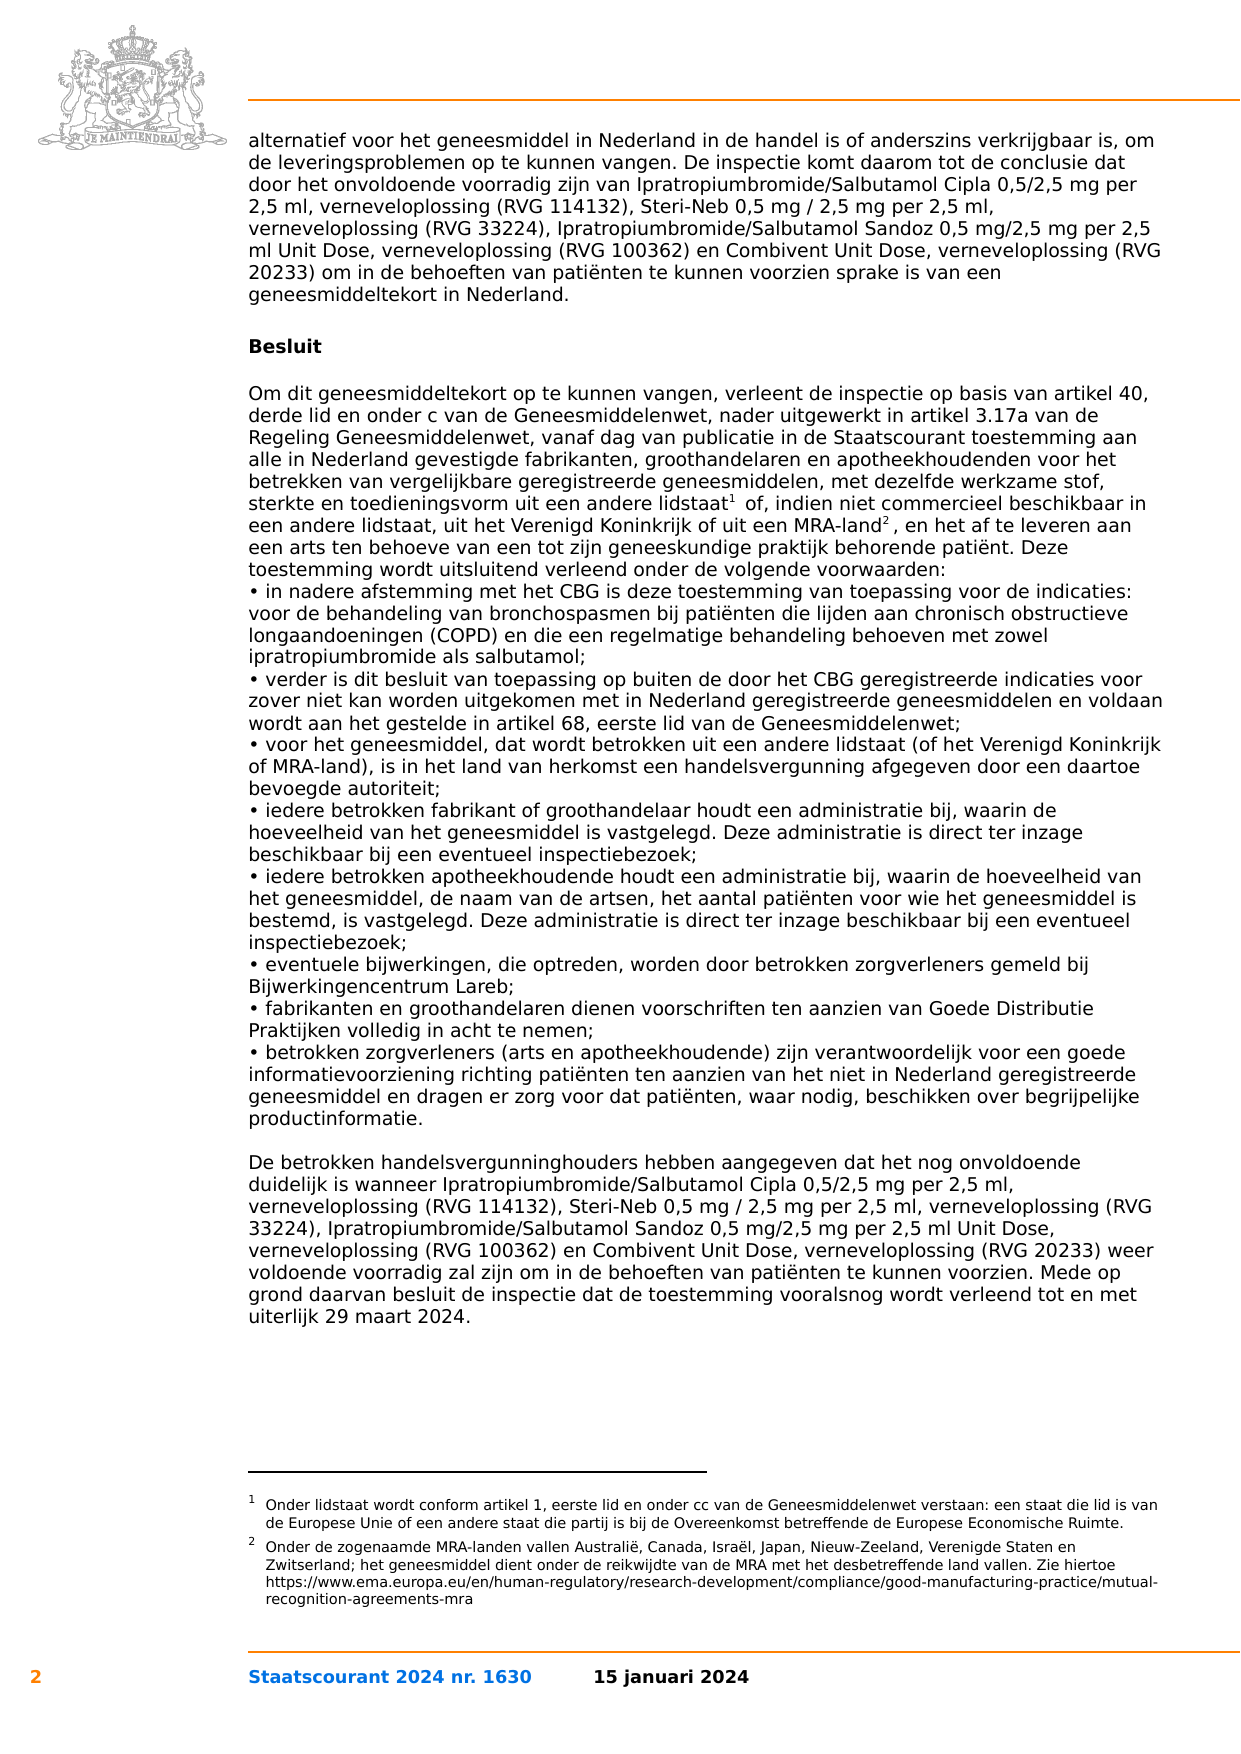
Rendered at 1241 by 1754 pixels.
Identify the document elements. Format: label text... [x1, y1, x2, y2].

picture [38, 25, 227, 150]
text Om dit geneesmiddeltekort op te kunnen vangen, verleent de inspectie op basis van artikel 40, derde lid en onder c van de Geneesmiddelenwet, nader uitgewerkt in artikel 3.17a van de Regeling Geneesmiddelenwet, vanaf dag van publicatie in de Staatscourant toestemming aan alle in Nederland gevestigde fabrikanten, groothandelaren en apotheekhoudenden voor het betrekken van vergelijkbare geregistreerde geneesmiddelen, met dezelfde werkzame stof, sterkte en toedieningsvorm uit een andere lidstaat of, indien niet commercieel beschikbaar in een andere lidstaat, uit het Verenigd Koninkrijk of uit een MRA-land, en het af te leveren aan een arts ten behoeve van een tot zijn geneeskundige praktijk behorende patiënt. Deze toestemming wordt uitsluitend verleend onder de volgende voorwaarden: [248, 383, 1163, 581]
text alternatief voor het geneesmiddel in Nederland in de handel is of anderszins verkrijgbaar is, om de leveringsproblemen op te kunnen vangen. De inspectie komt daarom tot de conclusie dat door het onvoldoende voorradig zijn van Ipratropiumbromide/Salbutamol Cipla 0,5/2,5 mg per 2,5 ml, verneveloplossing (RVG 114132), Steri-Neb 0,5 mg / 2,5 mg per 2,5 ml, verneveloplossing (RVG 33224), Ipratropiumbromide/Salbutamol Sandoz 0,5 mg/2,5 mg per 2,5 ml Unit Dose, verneveloplossing (RVG 100362) en Combivent Unit Dose, verneveloplossing (RVG 20233) om in de behoeften van patiënten te kunnen voorzien sprake is van een geneesmiddeltekort in Nederland. [248, 130, 1163, 306]
text • in nadere afstemming met het CBG is deze toestemming van toepassing voor de indicaties: voor de behandeling van bronchospasmen bij patiënten die lijden aan chronisch obstructieve longaandoeningen (COPD) en die een regelmatige behandeling behoeven met zowel ipratropiumbromide als salbutamol; [248, 581, 1163, 668]
text • iedere betrokken fabrikant of groothandelaar houdt een administratie bij, waarin de hoeveelheid van het geneesmiddel is vastgelegd. Deze administratie is direct ter inzage beschikbaar bij een eventueel inspectiebezoek; [248, 800, 1163, 866]
text • voor het geneesmiddel, dat wordt betrokken uit een andere lidstaat (of het Verenigd Koninkrijk of MRA-land), is in het land van herkomst een handelsvergunning afgegeven door een daartoe bevoegde autoriteit; [248, 734, 1163, 800]
text • betrokken zorgverleners (arts en apotheekhoudende) zijn verantwoordelijk voor een goede informatievoorziening richting patiënten ten aanzien van het niet in Nederland geregistreerde geneesmiddel en dragen er zorg voor dat patiënten, waar nodig, beschikken over begrijpelijke productinformatie. [248, 1042, 1163, 1130]
text • eventuele bijwerkingen, die optreden, worden door betrokken zorgverleners gemeld bij Bijwerkingencentrum Lareb; [248, 954, 1163, 998]
text De betrokken handelsvergunninghouders hebben aangegeven dat het nog onvoldoende duidelijk is wanneer Ipratropiumbromide/Salbutamol Cipla 0,5/2,5 mg per 2,5 ml, verneveloplossing (RVG 114132), Steri-Neb 0,5 mg / 2,5 mg per 2,5 ml, verneveloplossing (RVG 33224), Ipratropiumbromide/Salbutamol Sandoz 0,5 mg/2,5 mg per 2,5 ml Unit Dose, verneveloplossing (RVG 100362) en Combivent Unit Dose, verneveloplossing (RVG 20233) weer voldoende voorradig zal zijn om in de behoeften van patiënten te kunnen voorzien. Mede op grond daarvan besluit de inspectie dat de toestemming vooralsnog wordt verleend tot en met uiterlijk 29 maart 2024. [248, 1152, 1163, 1328]
text Onder lidstaat wordt conform artikel 1, eerste lid en onder cc van de Geneesmiddelenwet verstaan: een staat die lid is van de Europese Unie of een andere staat die partij is bij de Overeenkomst betreffende de Europese Economische Ruimte. [248, 1493, 1163, 1532]
text • verder is dit besluit van toepassing op buiten de door het CBG geregistreerde indicaties voor zover niet kan worden uitgekomen met in Nederland geregistreerde geneesmiddelen en voldaan wordt aan het gestelde in artikel 68, eerste lid van de Geneesmiddelenwet; [248, 668, 1163, 734]
text Onder de zogenaamde MRA-landen vallen Australië, Canada, Israël, Japan, Nieuw-Zeeland, Verenigde Staten en Zwitserland; het geneesmiddel dient onder de reikwijdte van de MRA met het desbetreffende land vallen. Zie hiertoe https://www.ema.europa.eu/en/human-regulatory/research-development/compliance/good-manufacturing-practice/mutual-recognition-agreements-mra [248, 1535, 1163, 1608]
text • iedere betrokken apotheekhoudende houdt een administratie bij, waarin de hoeveelheid van het geneesmiddel, de naam van de artsen, het aantal patiënten voor wie het geneesmiddel is bestemd, is vastgelegd. Deze administratie is direct ter inzage beschikbaar bij een eventueel inspectiebezoek; [248, 866, 1163, 954]
text • fabrikanten en groothandelaren dienen voorschriften ten aanzien van Goede Distributie Praktijken volledig in acht te nemen; [248, 998, 1163, 1042]
subtitle Besluit [248, 336, 1163, 358]
